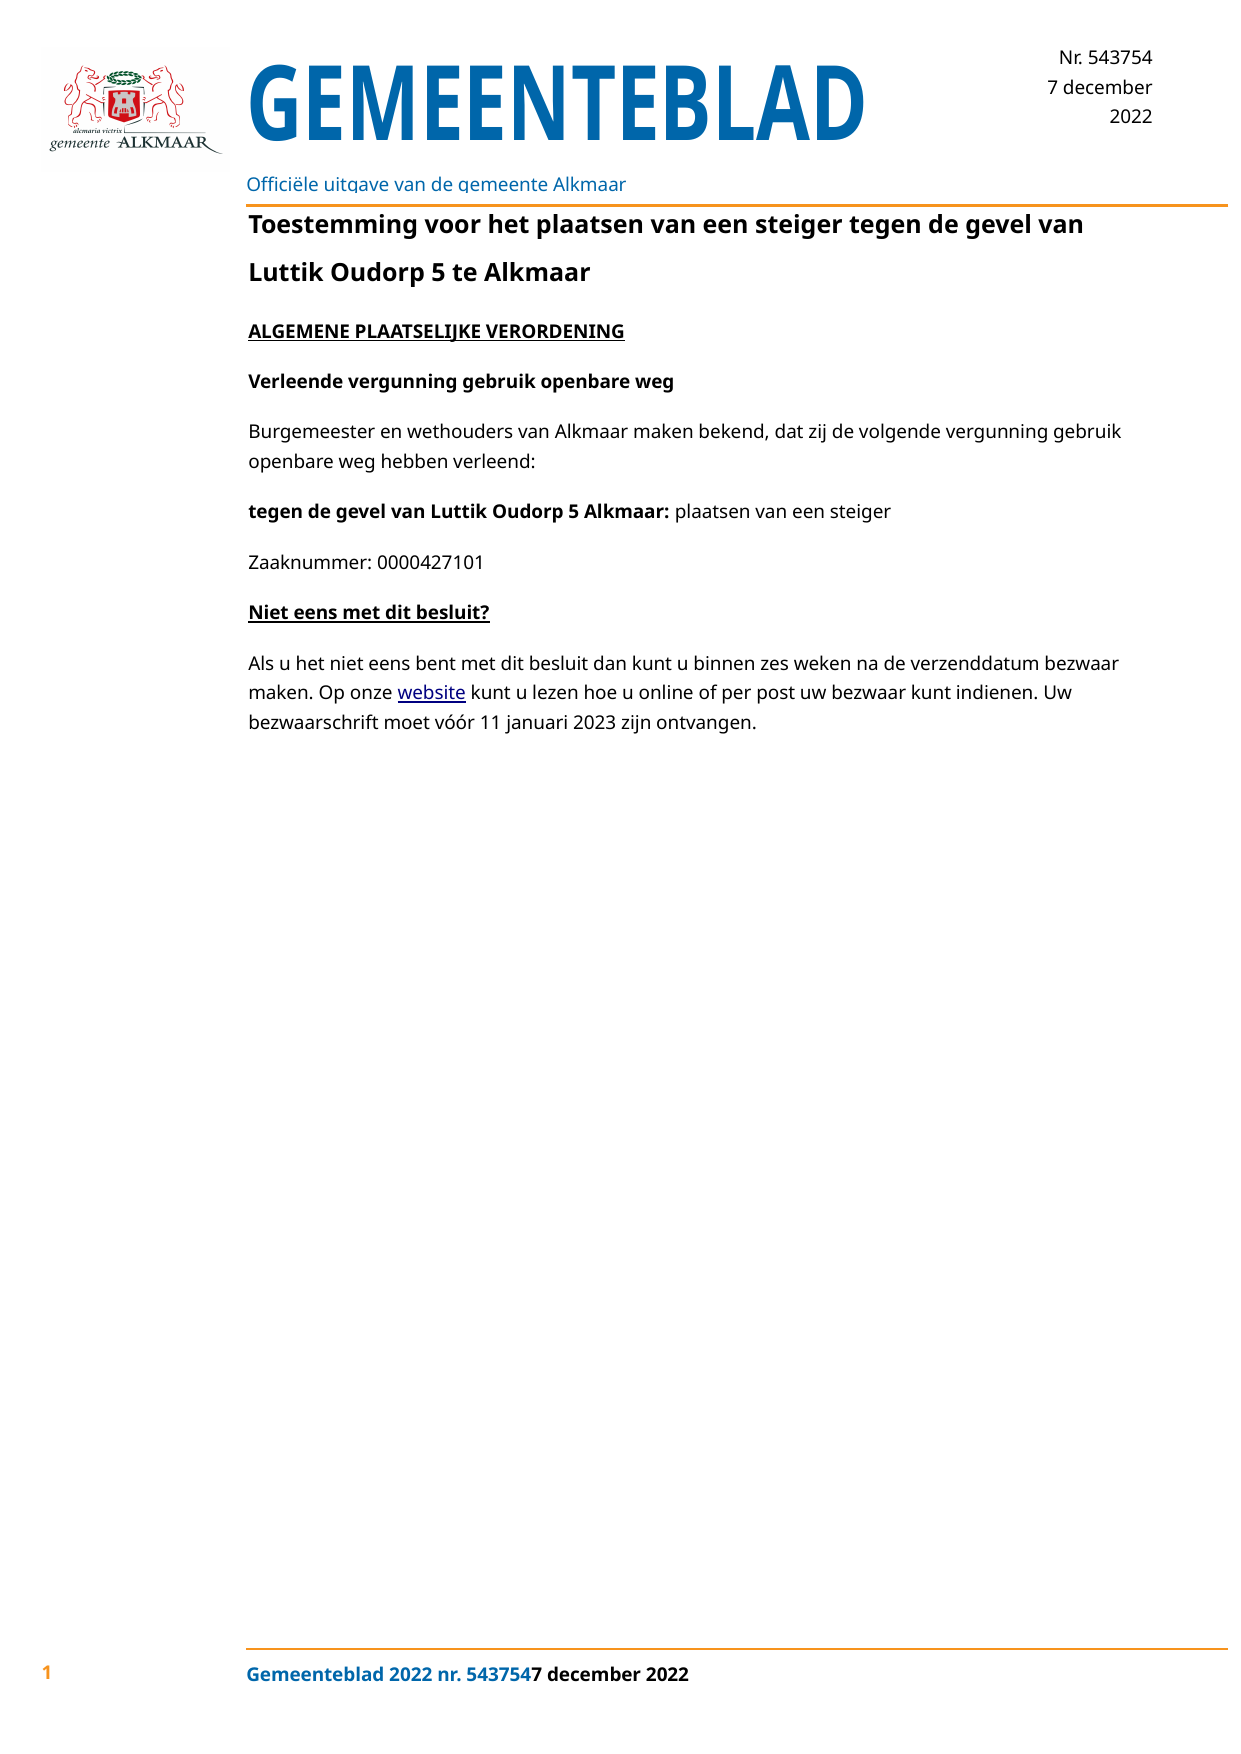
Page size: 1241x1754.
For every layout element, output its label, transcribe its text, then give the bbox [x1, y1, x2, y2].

text Burgemeester en wethouders van Alkmaar maken bekend, dat zij de volgende vergunning gebruik openbare weg hebben verleend: [248, 419, 1152, 474]
text ALGEMENE PLAATSELIJKE VERORDENING [248, 318, 1152, 344]
text tegen de gevel van Luttik Oudorp 5 Alkmaar: plaatsen van een steiger [248, 499, 1152, 524]
text Als u het niet eens bent met dit besluit dan kunt u binnen zes weken na de verzenddatum bezwaar maken. Op onze website kunt u lezen hoe u online of per post uw bezwaar kunt indienen. Uw bezwaarschrift moet vóór 11 januari 2023 zijn ontvangen. [248, 650, 1152, 735]
text Niet eens met dit besluit? [248, 599, 1152, 625]
text Toestemming voor het plaatsen van een steiger tegen de gevel van Luttik Oudorp 5 te Alkmaar [248, 207, 1152, 288]
text Verleende vergunning gebruik openbare weg [248, 368, 1152, 394]
text Zaaknummer: 0000427101 [248, 549, 1152, 575]
picture [41, 47, 231, 172]
